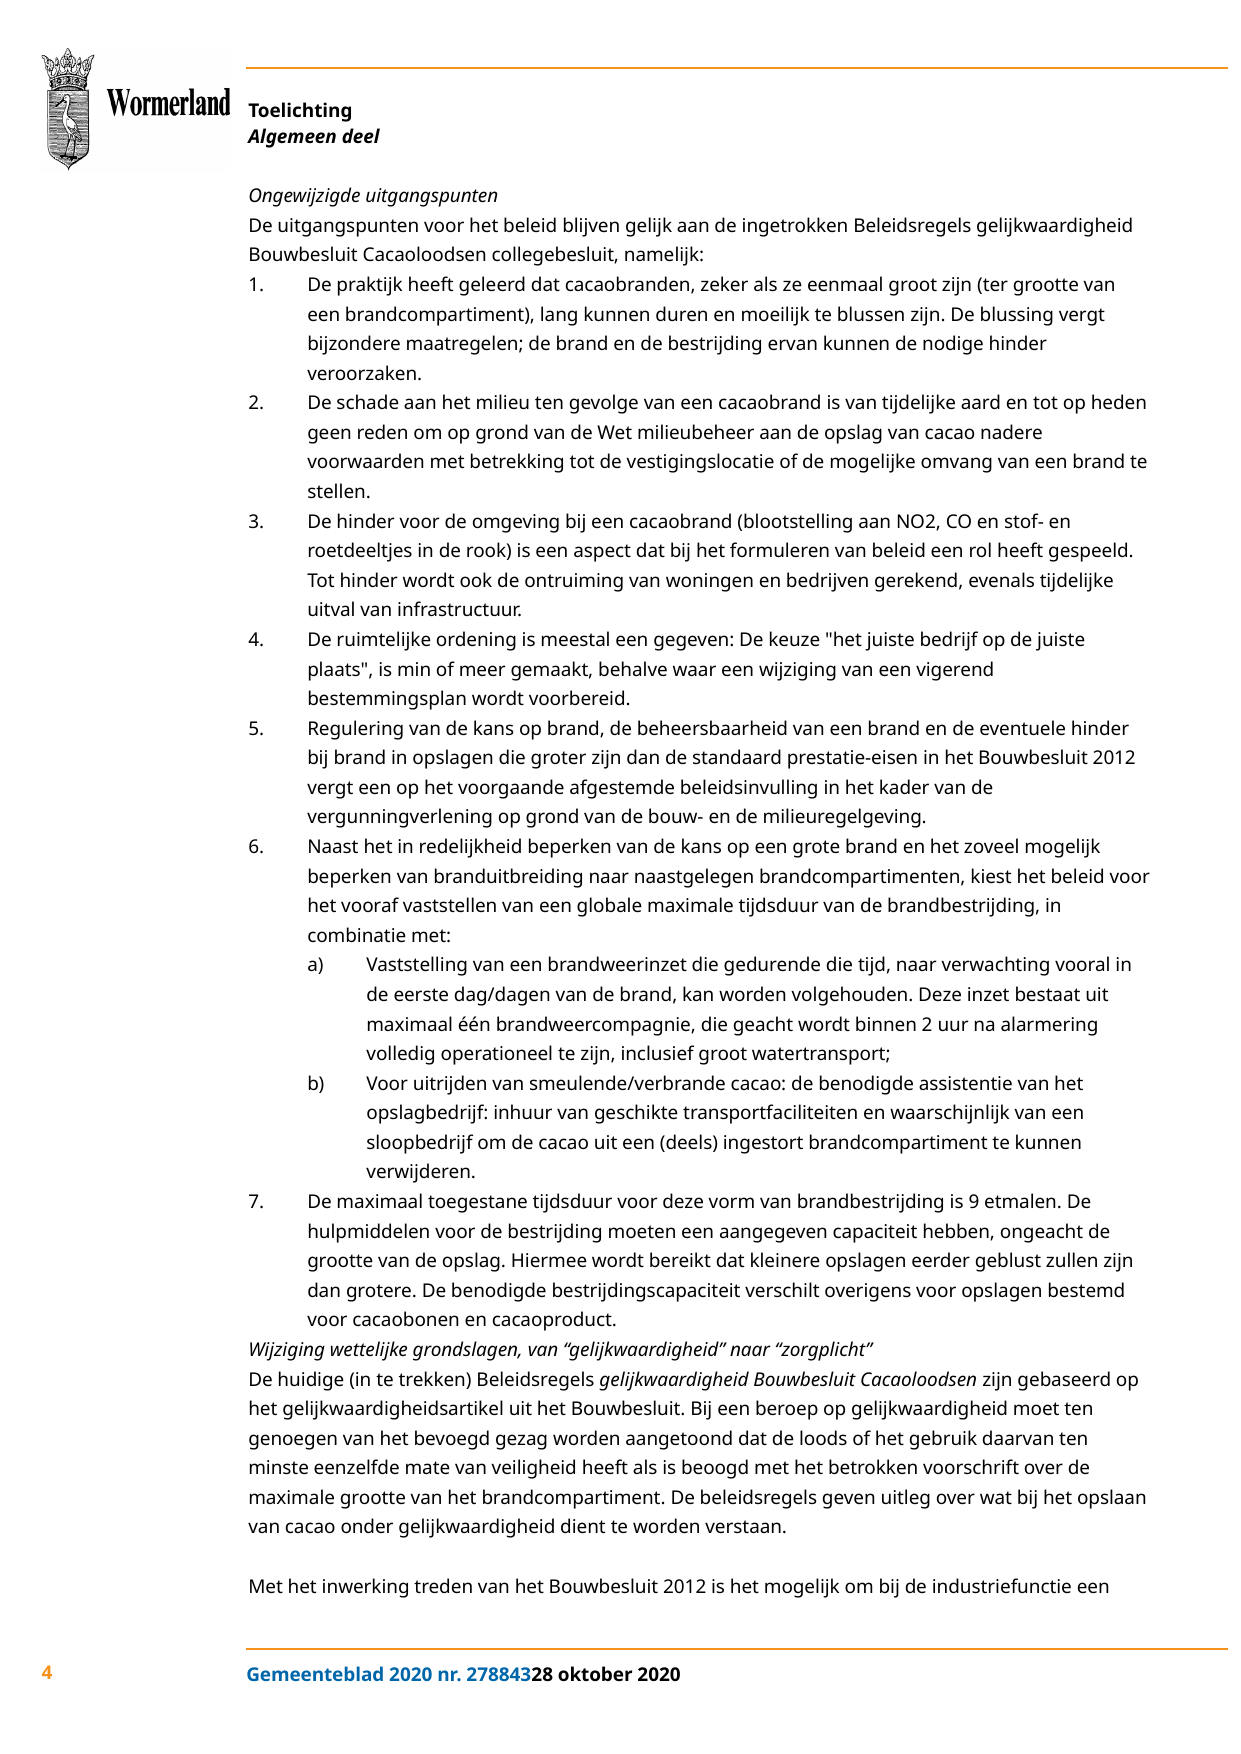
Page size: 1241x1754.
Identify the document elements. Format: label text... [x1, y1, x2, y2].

list Regulering van de kans op brand, de beheersbaarheid van een brand en de eventuele hinder bij brand in opslagen die groter zijn dan de standaard prestatie-eisen in het Bouwbesluit 2012 vergt een op het voorgaande afgestemde beleidsinvulling in het kader van de vergunningverlening op grond van de bouw- en de milieuregelgeving. [248, 715, 1152, 829]
text De uitgangspunten voor het beleid blijven gelijk aan de ingetrokken Beleidsregels gelijkwaardigheid Bouwbesluit Cacaoloodsen collegebesluit, namelijk: [248, 212, 1152, 267]
text De huidige (in te trekken) Beleidsregels gelijkwaardigheid Bouwbesluit Cacaoloodsen zijn gebaseerd op het gelijkwaardigheidsartikel uit het Bouwbesluit. Bij een beroep op gelijkwaardigheid moet ten genoegen van het bevoegd gezag worden aangetoond dat de loods of het gebruik daarvan ten minste eenzelfde mate van veiligheid heeft als is beoogd met het betrokken voorschrift over de maximale grootte van het brandcompartiment. De beleidsregels geven uitleg over wat bij het opslaan van cacao onder gelijkwaardigheid dient te worden verstaan. [248, 1366, 1152, 1539]
text Ongewijzigde uitgangspunten [248, 182, 1152, 208]
list De schade aan het milieu ten gevolge van een cacaobrand is van tijdelijke aard en tot op heden geen reden om op grond van de Wet milieubeheer aan de opslag van cacao nadere voorwaarden met betrekking tot de vestigingslocatie of de mogelijke omvang van een brand te stellen. [248, 389, 1152, 504]
list De maximaal toegestane tijdsduur voor deze vorm van brandbestrijding is 9 etmalen. De hulpmiddelen voor de bestrijding moeten een aangegeven capaciteit hebben, ongeacht de grootte van de opslag. Hiermee wordt bereikt dat kleinere opslagen eerder geblust zullen zijn dan grotere. De benodigde bestrijdingscapaciteit verschilt overigens voor opslagen bestemd voor cacaobonen en cacaoproduct. [248, 1188, 1152, 1332]
list Vaststelling van een brandweerinzet die gedurende die tijd, naar verwachting vooral in de eerste dag/dagen van de brand, kan worden volgehouden. Deze inzet bestaat uit maximaal één brandweercompagnie, die geacht wordt binnen 2 uur na alarmering volledig operationeel te zijn, inclusief groot watertransport; [307, 952, 1152, 1066]
list Voor uitrijden van smeulende/verbrande cacao: de benodigde assistentie van het opslagbedrijf: inhuur van geschikte transportfaciliteiten en waarschijnlijk van een sloopbedrijf om de cacao uit een (deels) ingestort brandcompartiment te kunnen verwijderen. [307, 1070, 1152, 1184]
list De ruimtelijke ordening is meestal een gegeven: De keuze "het juiste bedrijf op de juiste plaats", is min of meer gemaakt, behalve waar een wijziging van een vigerend bestemmingsplan wordt voorbereid. [248, 626, 1152, 711]
list De praktijk heeft geleerd dat cacaobranden, zeker als ze eenmaal groot zijn (ter grootte van een brandcompartiment), lang kunnen duren en moeilijk te blussen zijn. De blussing vergt bijzondere maatregelen; de brand en de bestrijding ervan kunnen de nodige hinder veroorzaken. [248, 271, 1152, 386]
picture [41, 47, 231, 172]
text Wijziging wettelijke grondslagen, van “gelijkwaardigheid” naar “zorgplicht” [248, 1336, 1152, 1362]
list Naast het in redelijkheid beperken van de kans op een grote brand en het zoveel mogelijk beperken van branduitbreiding naar naastgelegen brandcompartimenten, kiest het beleid voor het vooraf vaststellen van een globale maximale tijdsduur van de brandbestrijding, in combinatie met: [248, 833, 1152, 948]
list De hinder voor de omgeving bij een cacaobrand (blootstelling aan NO2, CO en stof- en roetdeeltjes in de rook) is een aspect dat bij het formuleren van beleid een rol heeft gespeeld. Tot hinder wordt ook de ontruiming van woningen en bedrijven gerekend, evenals tijdelijke uitval van infrastructuur. [248, 508, 1152, 622]
text Met het inwerking treden van het Bouwbesluit 2012 is het mogelijk om bij de industriefunctie een [248, 1573, 1152, 1599]
text Algemeen deel [248, 123, 1152, 149]
text Toelichting [248, 95, 1152, 123]
